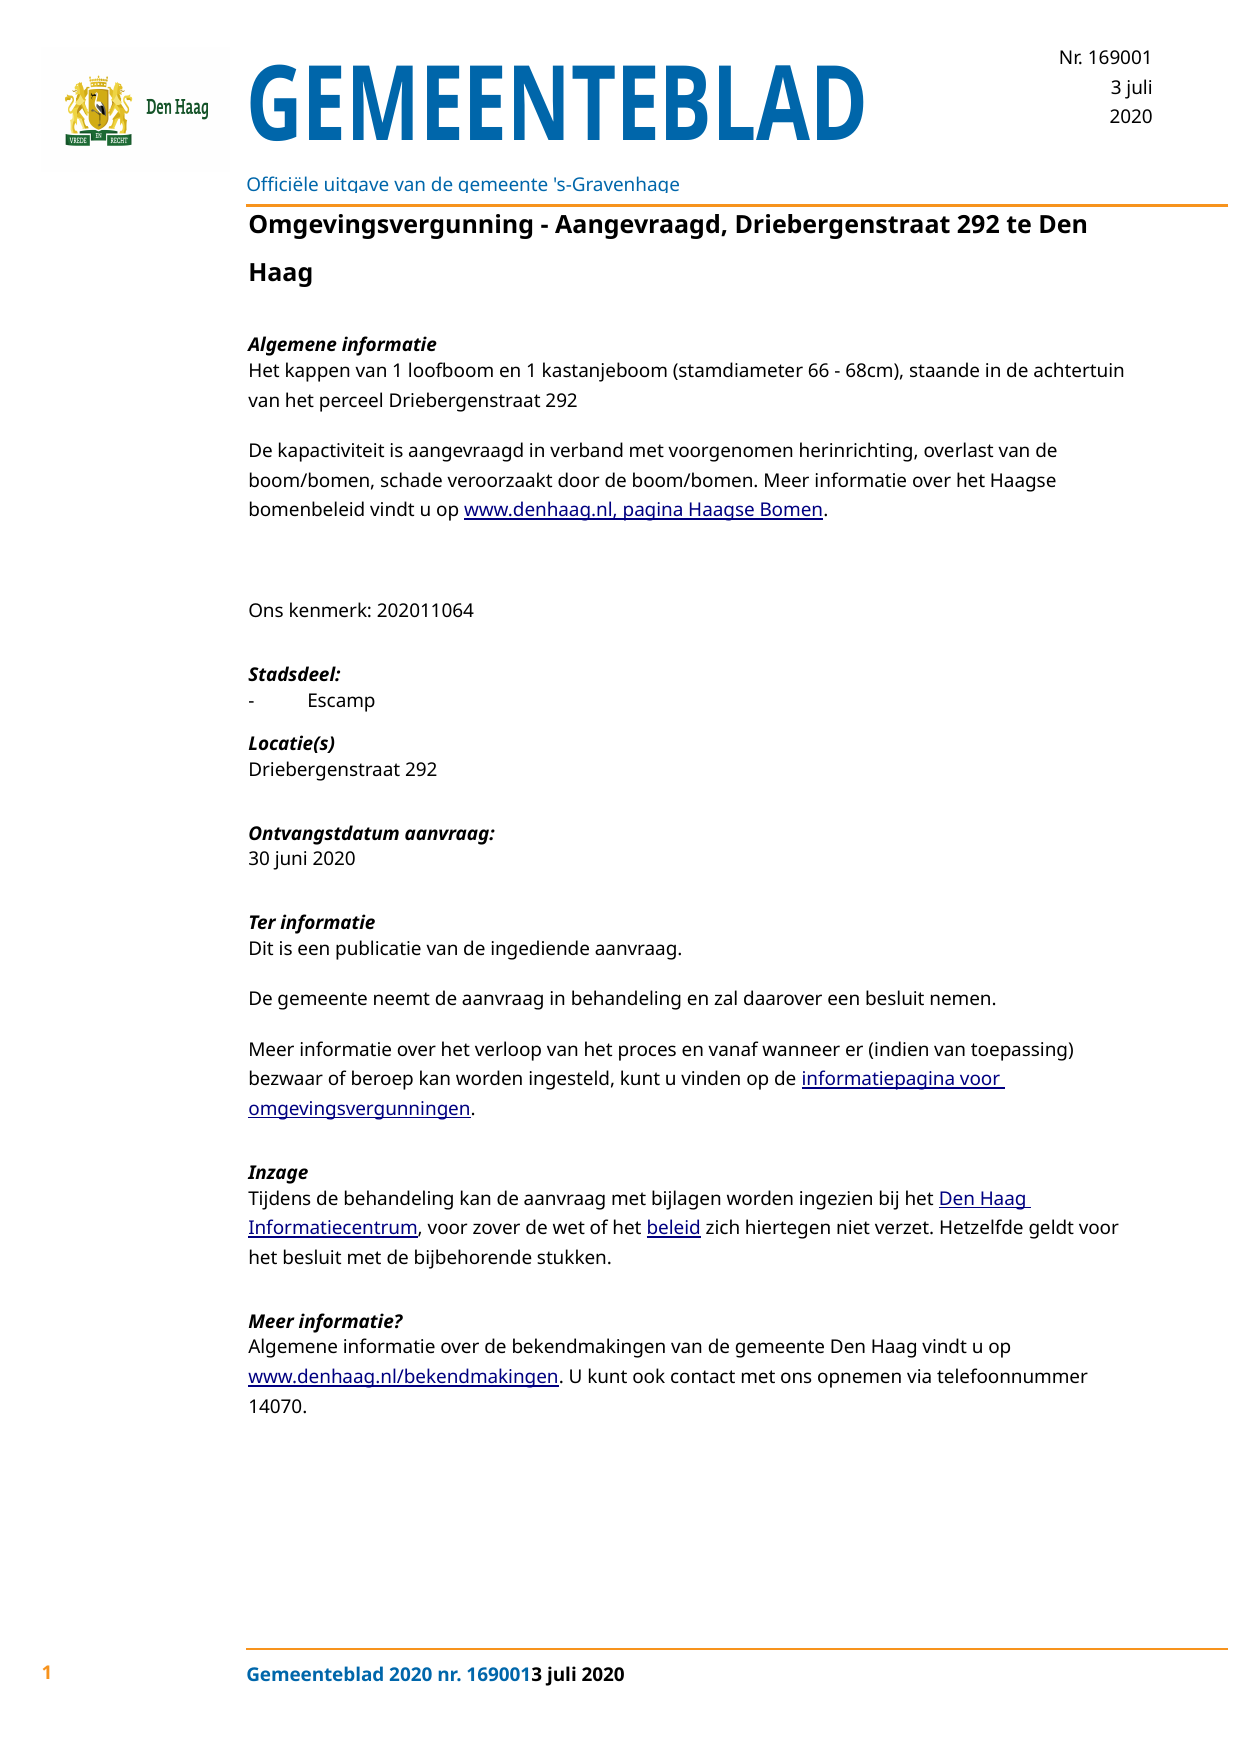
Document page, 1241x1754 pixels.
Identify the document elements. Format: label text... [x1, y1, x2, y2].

text Algemene informatie over de bekendmakingen van de gemeente Den Haag vindt u op www.denhaag.nl/bekendmakingen. U kunt ook contact met ons opnemen via telefoonnummer 14070. [248, 1334, 1152, 1418]
text Stadsdeel: [248, 661, 1152, 687]
text Het kappen van 1 loofboom en 1 kastanjeboom (stamdiameter 66 - 68cm), staande in de achtertuin van het perceel Driebergenstraat 292 [248, 357, 1152, 412]
text Meer informatie? [248, 1308, 1152, 1334]
text De gemeente neemt de aanvraag in behandeling en zal daarover een besluit nemen. [248, 986, 1152, 1011]
text Locatie(s) [248, 730, 1152, 756]
text Algemene informatie [248, 331, 1152, 357]
text Omgevingsvergunning - Aangevraagd, Driebergenstraat 292 te Den Haag [248, 207, 1152, 288]
picture [41, 47, 231, 172]
text Driebergenstraat 292 [248, 756, 1152, 781]
text Ontvangstdatum aanvraag: [248, 820, 1152, 845]
text Meer informatie over het verloop van het proces en vanaf wanneer er (indien van toepassing) bezwaar of beroep kan worden ingesteld, kunt u vinden op de informatiepagina voor omgevingsvergunningen. [248, 1036, 1152, 1121]
text Inzage [248, 1159, 1152, 1185]
text Ons kenmerk: 202011064 [248, 597, 1152, 623]
text Ter informatie [248, 909, 1152, 935]
list Escamp [248, 687, 1152, 713]
text 30 juni 2020 [248, 845, 1152, 871]
text Tijdens de behandeling kan de aanvraag met bijlagen worden ingezien bij het Den Haag Informatiecentrum, voor zover de wet of het beleid zich hiertegen niet verzet. Hetzelfde geldt voor het besluit met de bijbehorende stukken. [248, 1185, 1152, 1270]
text De kapactiviteit is aangevraagd in verband met voorgenomen herinrichting, overlast van de boom/bomen, schade veroorzaakt door de boom/bomen. Meer informatie over het Haagse bomenbeleid vindt u op www.denhaag.nl, pagina Haagse Bomen. [248, 437, 1152, 522]
text Dit is een publicatie van de ingediende aanvraag. [248, 935, 1152, 961]
